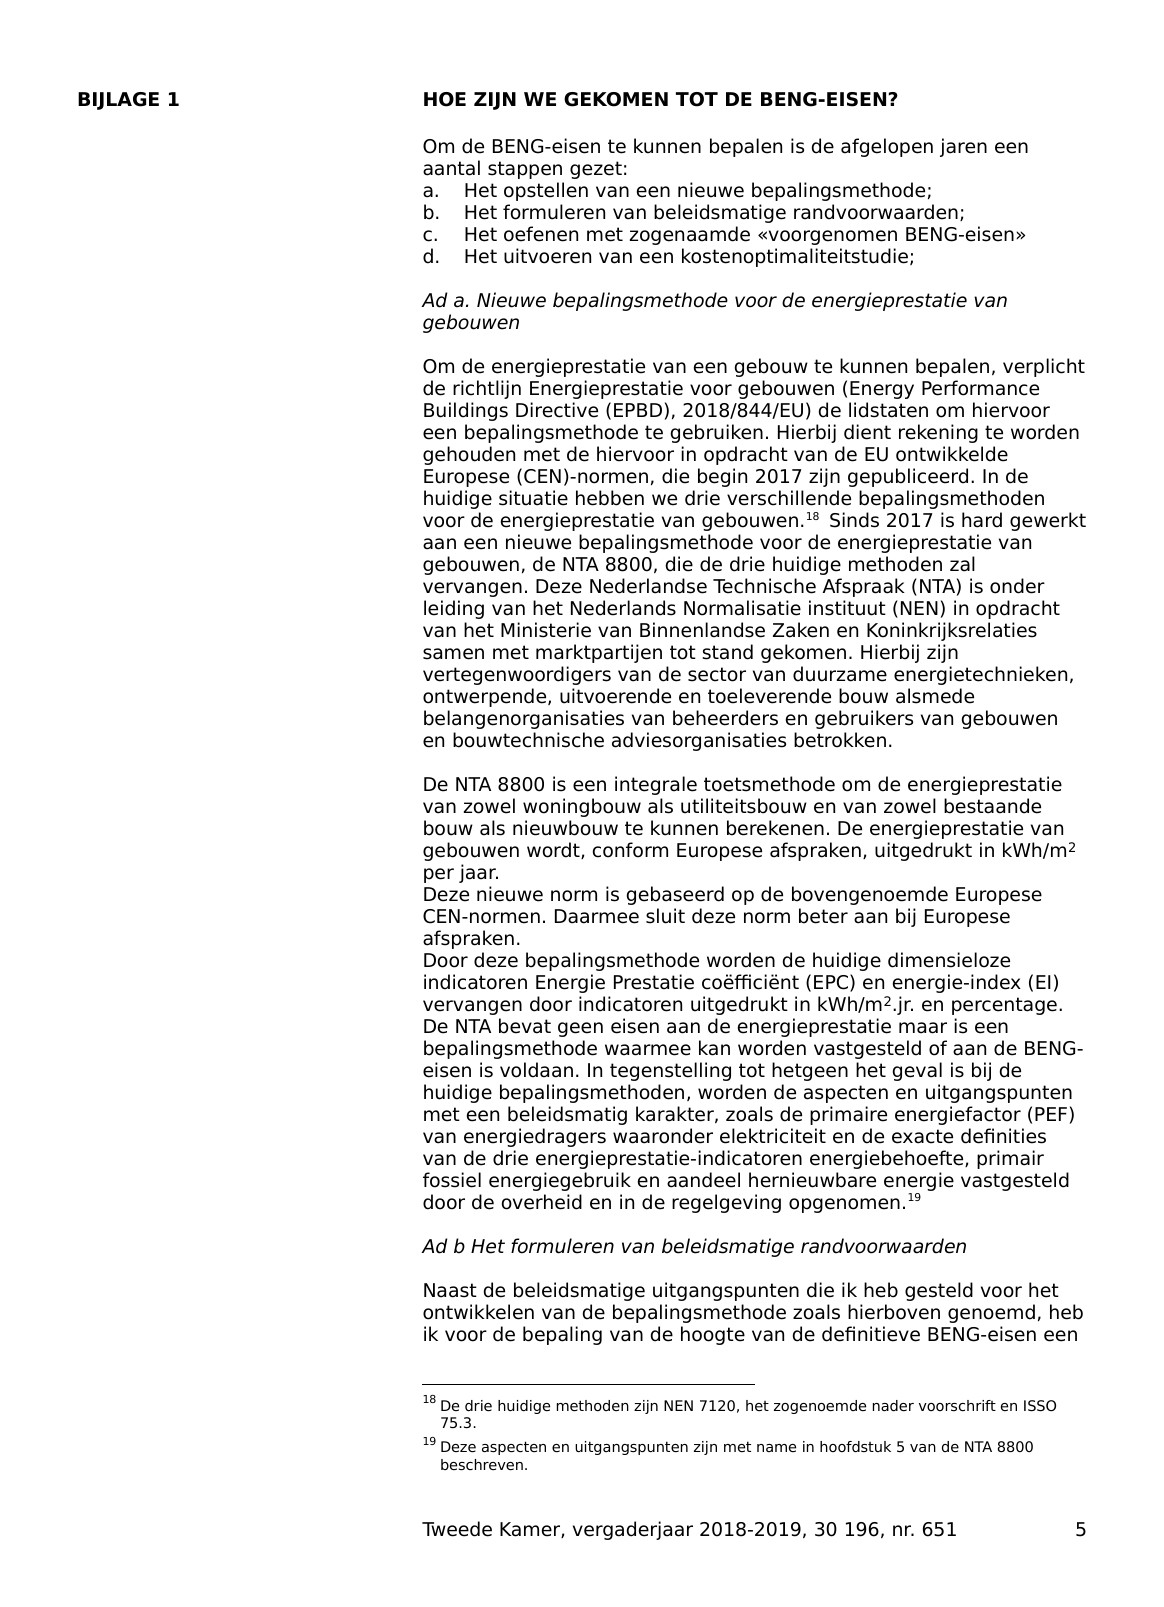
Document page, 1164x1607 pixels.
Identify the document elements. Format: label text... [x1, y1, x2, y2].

text Door deze bepalingsmethode worden de huidige dimensieloze indicatoren Energie Prestatie coëfficiënt (EPC) en energie-index (EI) vervangen door indicatoren uitgedrukt in kWh/m2.jr. en percentage. De NTA bevat geen eisen aan de energieprestatie maar is een bepalingsmethode waarmee kan worden vastgesteld of aan de BENG-eisen is voldaan. In tegenstelling tot hetgeen het geval is bij de huidige bepalingsmethoden, worden de aspecten en uitgangspunten met een beleidsmatig karakter, zoals de primaire energiefactor (PEF) van energiedragers waaronder elektriciteit en de exacte definities van de drie energieprestatie-indicatoren energiebehoefte, primair fossiel energiegebruik en aandeel hernieuwbare energie vastgesteld door de overheid en in de regelgeving opgenomen. [422, 950, 1087, 1214]
text Deze aspecten en uitgangspunten zijn met name in hoofdstuk 5 van de NTA 8800 beschreven. [422, 1435, 1087, 1474]
text Om de energieprestatie van een gebouw te kunnen bepalen, verplicht de richtlijn Energieprestatie voor gebouwen (Energy Performance Buildings Directive (EPBD), 2018/844/EU) de lidstaten om hiervoor een bepalingsmethode te gebruiken. Hierbij dient rekening te worden gehouden met de hiervoor in opdracht van de EU ontwikkelde Europese (CEN)-normen, die begin 2017 zijn gepubliceerd. In de huidige situatie hebben we drie verschillende bepalingsmethoden voor de energieprestatie van gebouwen. Sinds 2017 is hard gewerkt aan een nieuwe bepalingsmethode voor de energieprestatie van gebouwen, de NTA 8800, die de drie huidige methoden zal vervangen. Deze Nederlandse Technische Afspraak (NTA) is onder leiding van het Nederlands Normalisatie instituut (NEN) in opdracht van het Ministerie van Binnenlandse Zaken en Koninkrijksrelaties samen met marktpartijen tot stand gekomen. Hierbij zijn vertegenwoordigers van de sector van duurzame energietechnieken, ontwerpende, uitvoerende en toeleverende bouw alsmede belangenorganisaties van beheerders en gebruikers van gebouwen en bouwtechnische adviesorganisaties betrokken. [422, 356, 1087, 752]
text a. Het opstellen van een nieuwe bepalingsmethode; [422, 180, 1087, 202]
subtitle Ad a. Nieuwe bepalingsmethode voor de energieprestatie van gebouwen [422, 290, 1087, 334]
text b. Het formuleren van beleidsmatige randvoorwaarden; [422, 202, 1087, 224]
subtitle Ad b Het formuleren van beleidsmatige randvoorwaarden [422, 1236, 1087, 1258]
subtitle BIJLAGE 1 HOE ZIJN WE GEKOMEN TOT DE BENG-EISEN? [77, 89, 1087, 111]
text De drie huidige methoden zijn NEN 7120, het zogenoemde nader voorschrift en ISSO 75.3. [422, 1393, 1087, 1432]
text Deze nieuwe norm is gebaseerd op de bovengenoemde Europese CEN-normen. Daarmee sluit deze norm beter aan bij Europese afspraken. [422, 884, 1087, 950]
text Om de BENG-eisen te kunnen bepalen is de afgelopen jaren een aantal stappen gezet: [422, 136, 1087, 180]
text d. Het uitvoeren van een kostenoptimaliteitstudie; [422, 246, 1087, 268]
text c. Het oefenen met zogenaamde «voorgenomen BENG-eisen» [422, 224, 1087, 246]
text Naast de beleidsmatige uitgangspunten die ik heb gesteld voor het ontwikkelen van de bepalingsmethode zoals hierboven genoemd, heb ik voor de bepaling van de hoogte van de definitieve BENG-eisen een [422, 1280, 1087, 1346]
text De NTA 8800 is een integrale toetsmethode om de energieprestatie van zowel woningbouw als utiliteitsbouw en van zowel bestaande bouw als nieuwbouw te kunnen berekenen. De energieprestatie van gebouwen wordt, conform Europese afspraken, uitgedrukt in kWh/m2 per jaar. [422, 774, 1087, 884]
